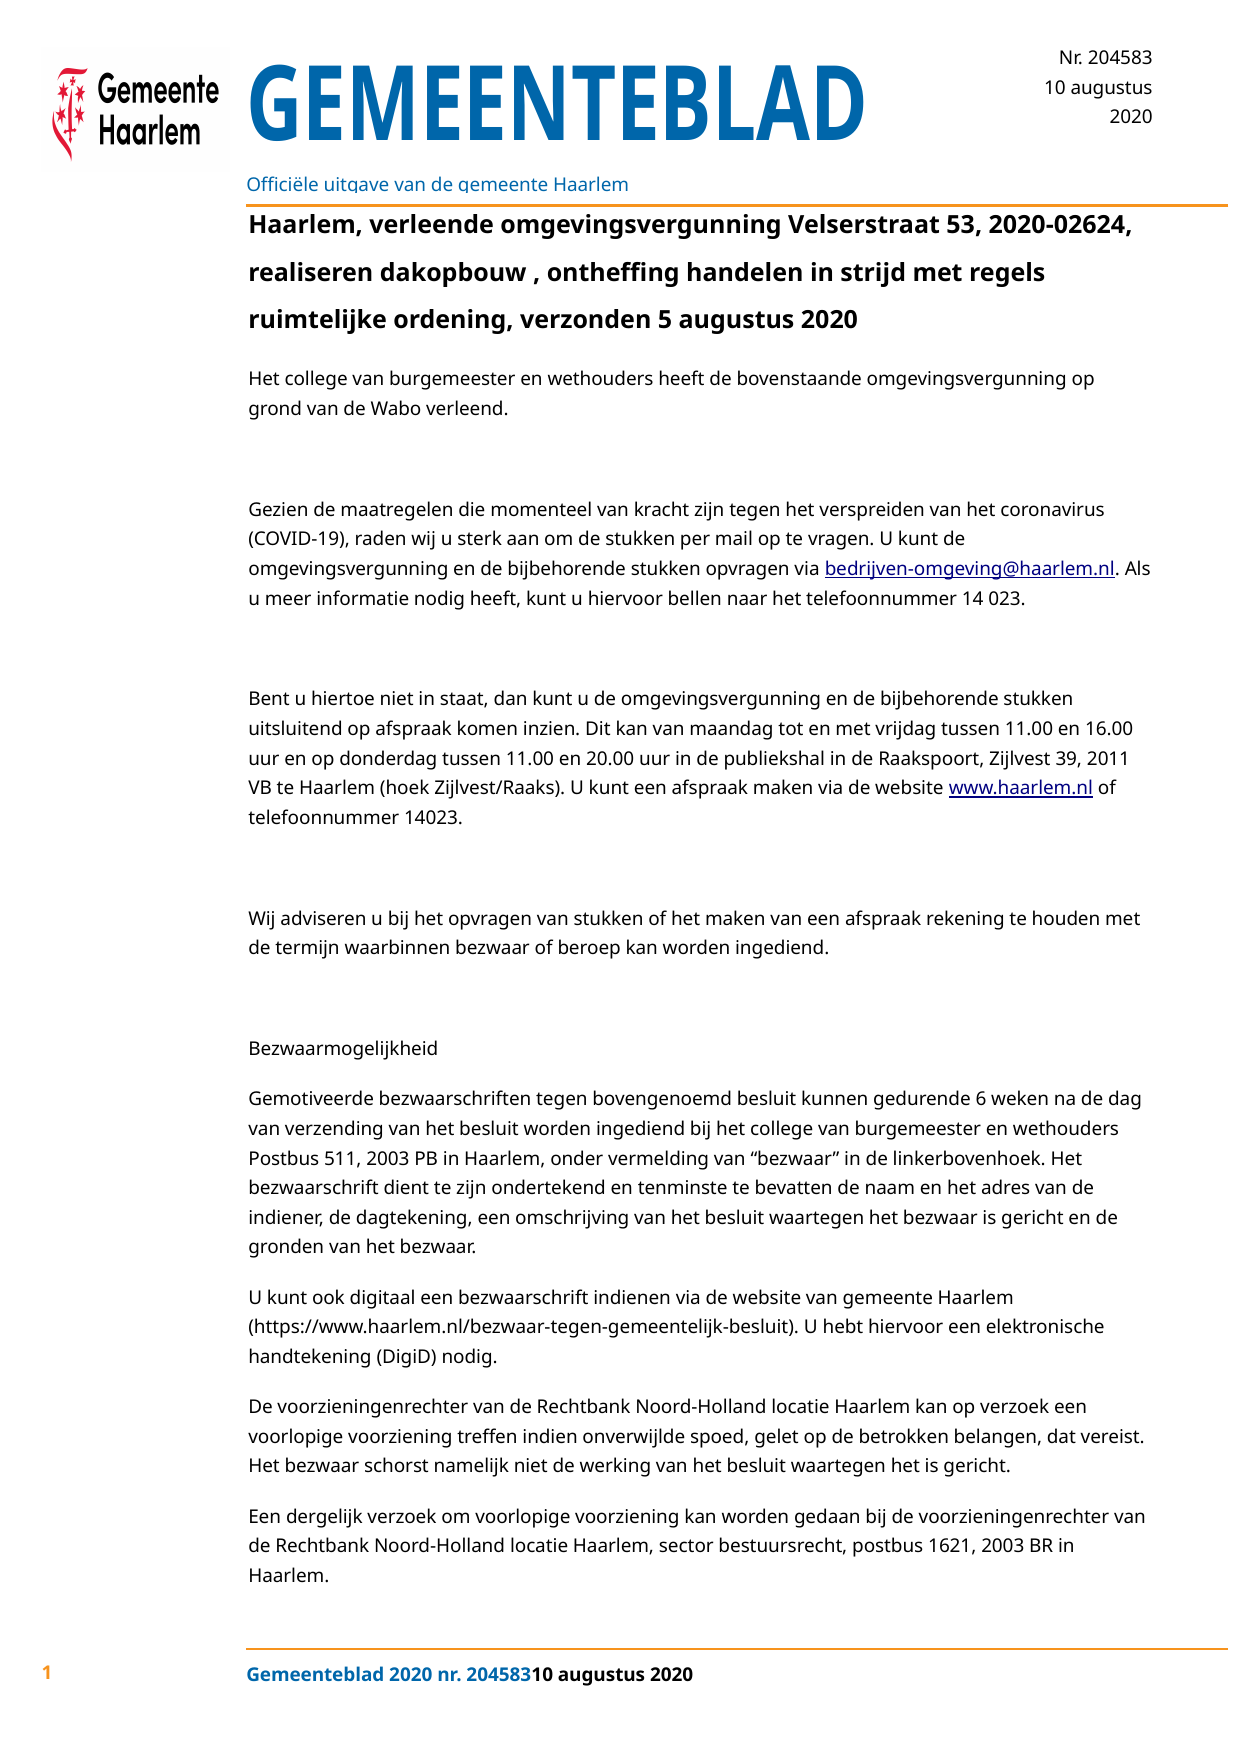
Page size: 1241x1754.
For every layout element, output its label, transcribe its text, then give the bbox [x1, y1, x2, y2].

text U kunt ook digitaal een bezwaarschrift indienen via de website van gemeente Haarlem (https://www.haarlem.nl/bezwaar-tegen-gemeentelijk-besluit). U hebt hiervoor een elektronische handtekening (DigiD) nodig. [248, 1284, 1152, 1369]
text Een dergelijk verzoek om voorlopige voorziening kan worden gedaan bij de voorzieningenrechter van de Rechtbank Noord-Holland locatie Haarlem, sector bestuursrecht, postbus 1621, 2003 BR in Haarlem. [248, 1503, 1152, 1588]
text Bent u hiertoe niet in staat, dan kunt u de omgevingsvergunning en de bijbehorende stukken uitsluitend op afspraak komen inzien. Dit kan van maandag tot en met vrijdag tussen 11.00 en 16.00 uur en op donderdag tussen 11.00 en 20.00 uur in de publiekshal in de Raakspoort, Zijlvest 39, 2011 VB te Haarlem (hoek Zijlvest/Raaks). U kunt een afspraak maken via de website www.haarlem.nl of telefoonnummer 14023. [248, 686, 1152, 829]
text Het college van burgemeester en wethouders heeft de bovenstaande omgevingsvergunning op grond van de Wabo verleend. [248, 366, 1152, 421]
text Wij adviseren u bij het opvragen van stukken of het maken van een afspraak rekening te houden met de termijn waarbinnen bezwaar of beroep kan worden ingediend. [248, 905, 1152, 960]
picture [41, 47, 231, 172]
text Gezien de maatregelen die momenteel van kracht zijn tegen het verspreiden van het coronavirus (COVID-19), raden wij u sterk aan om de stukken per mail op te vragen. U kunt de omgevingsvergunning en de bijbehorende stukken opvragen via bedrijven-omgeving@haarlem.nl. Als u meer informatie nodig heeft, kunt u hiervoor bellen naar het telefoonnummer 14 023. [248, 496, 1152, 610]
text Bezwaarmogelijkheid [248, 1035, 1152, 1061]
text De voorzieningenrechter van de Rechtbank Noord-Holland locatie Haarlem kan op verzoek een voorlopige voorziening treffen indien onverwijlde spoed, gelet op de betrokken belangen, dat vereist. Het bezwaar schorst namelijk niet de werking van het besluit waartegen het is gericht. [248, 1393, 1152, 1478]
text Haarlem, verleende omgevingsvergunning Velserstraat 53, 2020-02624, realiseren dakopbouw , ontheffing handelen in strijd met regels ruimtelijke ordening, verzonden 5 augustus 2020 [248, 207, 1152, 336]
text Gemotiveerde bezwaarschriften tegen bovengenoemd besluit kunnen gedurende 6 weken na de dag van verzending van het besluit worden ingediend bij het college van burgemeester en wethouders Postbus 511, 2003 PB in Haarlem, onder vermelding van “bezwaar” in de linkerbovenhoek. Het bezwaarschrift dient te zijn ondertekend en tenminste te bevatten de naam en het adres van de indiener, de dagtekening, een omschrijving van het besluit waartegen het bezwaar is gericht en de gronden van het bezwaar. [248, 1086, 1152, 1259]
